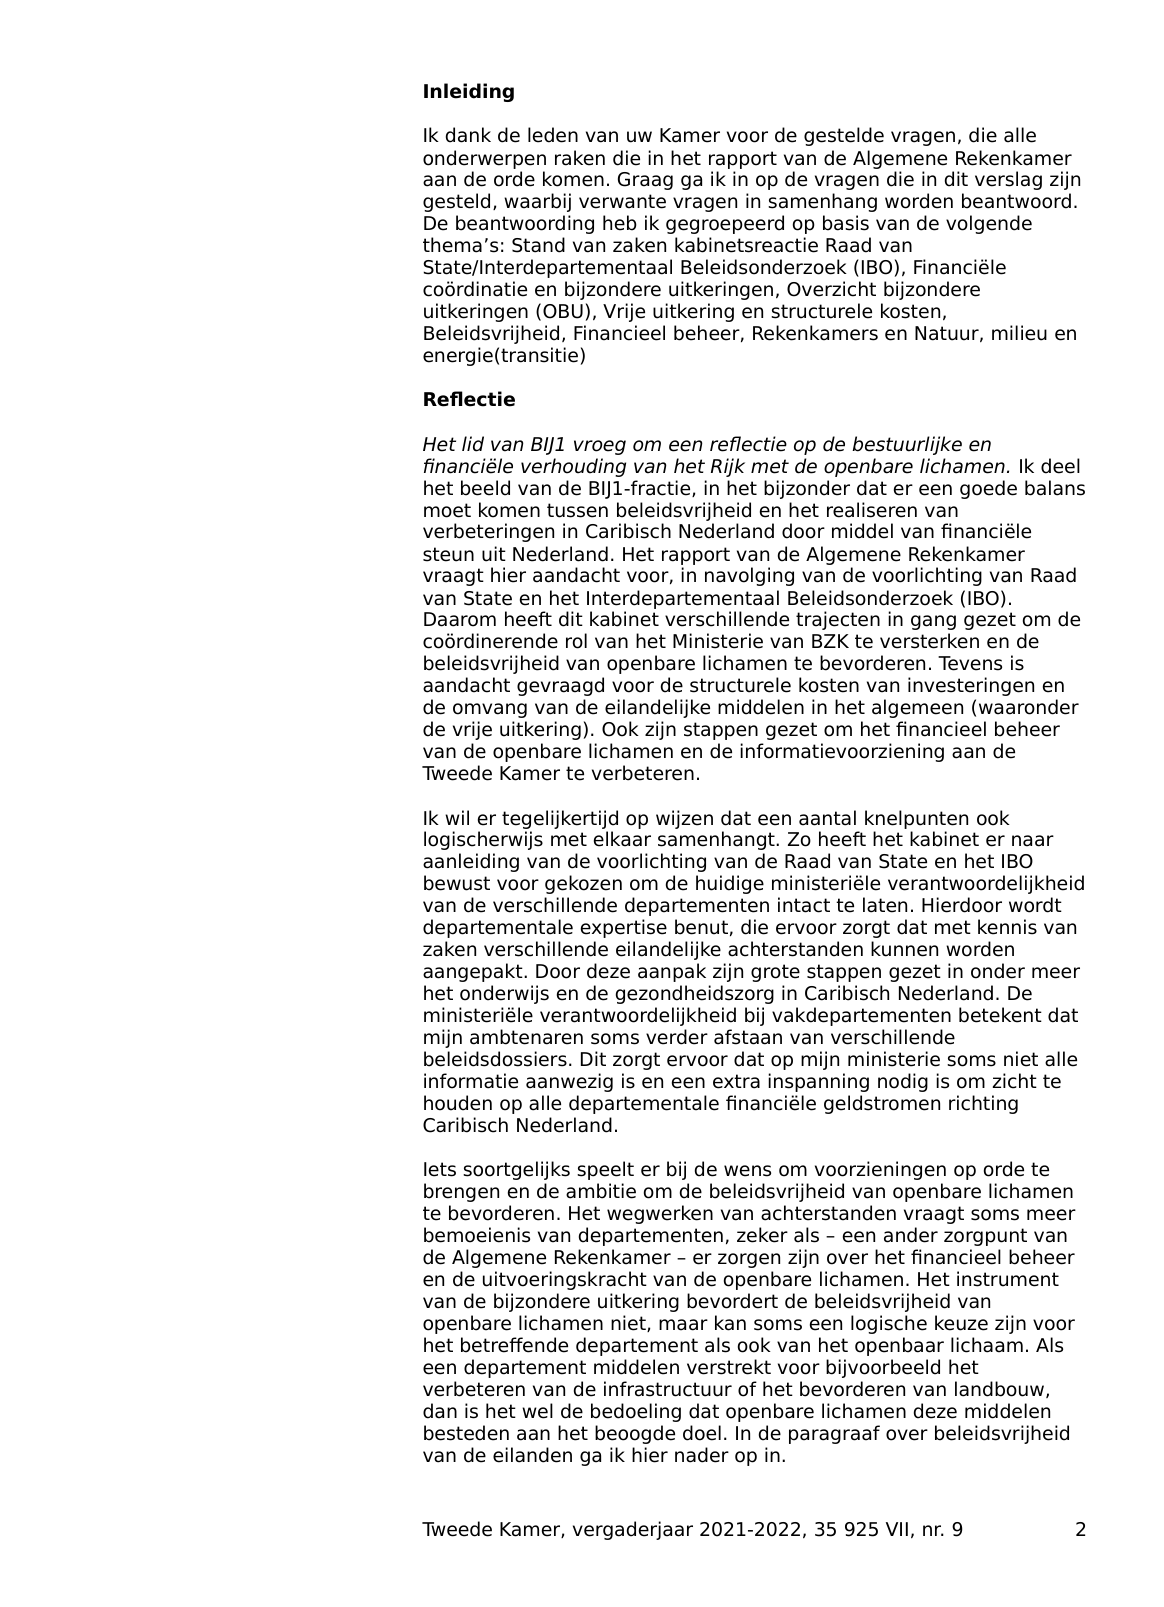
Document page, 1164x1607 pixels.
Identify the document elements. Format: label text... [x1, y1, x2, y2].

subtitle Inleiding [422, 81, 1087, 103]
text Iets soortgelijks speelt er bij de wens om voorzieningen op orde te brengen en de ambitie om de beleidsvrijheid van openbare lichamen te bevorderen. Het wegwerken van achterstanden vraagt soms meer bemoeienis van departementen, zeker als – een ander zorgpunt van de Algemene Rekenkamer – er zorgen zijn over het financieel beheer en de uitvoeringskracht van de openbare lichamen. Het instrument van de bijzondere uitkering bevordert de beleidsvrijheid van openbare lichamen niet, maar kan soms een logische keuze zijn voor het betreffende departement als ook van het openbaar lichaam. Als een departement middelen verstrekt voor bijvoorbeeld het verbeteren van de infrastructuur of het bevorderen van landbouw, dan is het wel de bedoeling dat openbare lichamen deze middelen besteden aan het beoogde doel. In de paragraaf over beleidsvrijheid van de eilanden ga ik hier nader op in. [422, 1159, 1087, 1467]
text Het lid van BIJ1 vroeg om een reflectie op de bestuurlijke en financiële verhouding van het Rijk met de openbare lichamen. Ik deel het beeld van de BIJ1-fractie, in het bijzonder dat er een goede balans moet komen tussen beleidsvrijheid en het realiseren van verbeteringen in Caribisch Nederland door middel van financiële steun uit Nederland. Het rapport van de Algemene Rekenkamer vraagt hier aandacht voor, in navolging van de voorlichting van Raad van State en het Interdepartementaal Beleidsonderzoek (IBO). Daarom heeft dit kabinet verschillende trajecten in gang gezet om de coördinerende rol van het Ministerie van BZK te versterken en de beleidsvrijheid van openbare lichamen te bevorderen. Tevens is aandacht gevraagd voor de structurele kosten van investeringen en de omvang van de eilandelijke middelen in het algemeen (waaronder de vrije uitkering). Ook zijn stappen gezet om het financieel beheer van de openbare lichamen en de informatievoorziening aan de Tweede Kamer te verbeteren. [422, 433, 1087, 785]
text Ik wil er tegelijkertijd op wijzen dat een aantal knelpunten ook logischerwijs met elkaar samenhangt. Zo heeft het kabinet er naar aanleiding van de voorlichting van de Raad van State en het IBO bewust voor gekozen om de huidige ministeriële verantwoordelijkheid van de verschillende departementen intact te laten. Hierdoor wordt departementale expertise benut, die ervoor zorgt dat met kennis van zaken verschillende eilandelijke achterstanden kunnen worden aangepakt. Door deze aanpak zijn grote stappen gezet in onder meer het onderwijs en de gezondheidszorg in Caribisch Nederland. De ministeriële verantwoordelijkheid bij vakdepartementen betekent dat mijn ambtenaren soms verder afstaan van verschillende beleidsdossiers. Dit zorgt ervoor dat op mijn ministerie soms niet alle informatie aanwezig is en een extra inspanning nodig is om zicht te houden op alle departementale financiële geldstromen richting Caribisch Nederland. [422, 807, 1087, 1137]
subtitle Reflectie [422, 389, 1087, 411]
text Ik dank de leden van uw Kamer voor de gestelde vragen, die alle onderwerpen raken die in het rapport van de Algemene Rekenkamer aan de orde komen. Graag ga ik in op de vragen die in dit verslag zijn gesteld, waarbij verwante vragen in samenhang worden beantwoord. De beantwoording heb ik gegroepeerd op basis van de volgende thema’s: Stand van zaken kabinetsreactie Raad van State/Interdepartementaal Beleidsonderzoek (IBO), Financiële coördinatie en bijzondere uitkeringen, Overzicht bijzondere uitkeringen (OBU), Vrije uitkering en structurele kosten, Beleidsvrijheid, Financieel beheer, Rekenkamers en Natuur, milieu en energie(transitie) [422, 125, 1087, 367]
